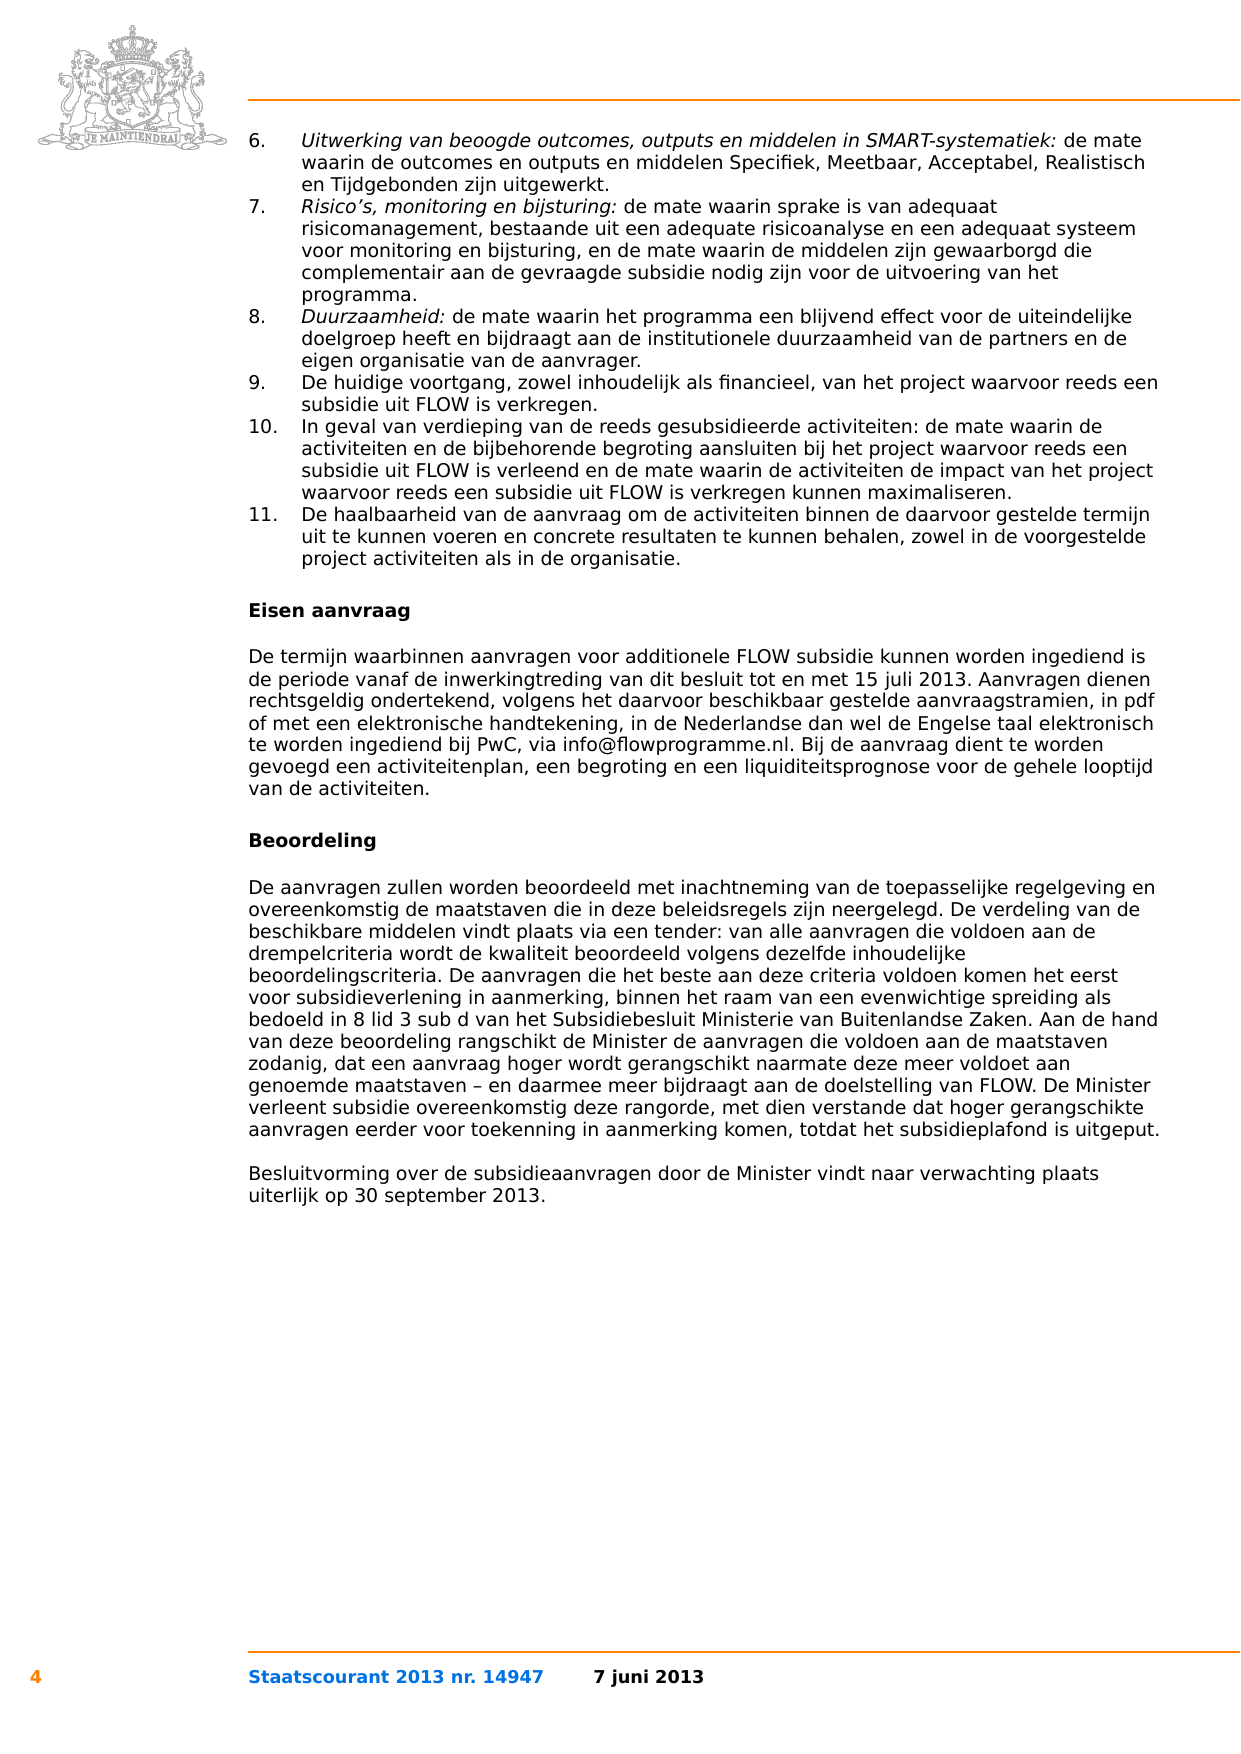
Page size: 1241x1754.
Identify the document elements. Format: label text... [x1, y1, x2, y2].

text 11. De haalbaarheid van de aanvraag om de activiteiten binnen de daarvoor gestelde termijn uit te kunnen voeren en concrete resultaten te kunnen behalen, zowel in de voorgestelde project activiteiten als in de organisatie. [248, 503, 1163, 569]
subtitle Beoordeling [248, 830, 1163, 852]
text 9. De huidige voortgang, zowel inhoudelijk als financieel, van het project waarvoor reeds een subsidie uit FLOW is verkregen. [248, 372, 1163, 416]
subtitle Eisen aanvraag [248, 599, 1163, 621]
text Besluitvorming over de subsidieaanvragen door de Minister vindt naar verwachting plaats uiterlijk op 30 september 2013. [248, 1163, 1163, 1207]
text De aanvragen zullen worden beoordeeld met inachtneming van de toepasselijke regelgeving en overeenkomstig de maatstaven die in deze beleidsregels zijn neergelegd. De verdeling van de beschikbare middelen vindt plaats via een tender: van alle aanvragen die voldoen aan de drempelcriteria wordt de kwaliteit beoordeeld volgens dezelfde inhoudelijke beoordelingscriteria. De aanvragen die het beste aan deze criteria voldoen komen het eerst voor subsidieverlening in aanmerking, binnen het raam van een evenwichtige spreiding als bedoeld in 8 lid 3 sub d van het Subsidiebesluit Ministerie van Buitenlandse Zaken. Aan de hand van deze beoordeling rangschikt de Minister de aanvragen die voldoen aan de maatstaven zodanig, dat een aanvraag hoger wordt gerangschikt naarmate deze meer voldoet aan genoemde maatstaven – en daarmee meer bijdraagt aan de doelstelling van FLOW. De Minister verleent subsidie overeenkomstig deze rangorde, met dien verstande dat hoger gerangschikte aanvragen eerder voor toekenning in aanmerking komen, totdat het subsidieplafond is uitgeput. [248, 877, 1163, 1141]
text 7. Risico’s, monitoring en bijsturing: de mate waarin sprake is van adequaat risicomanagement, bestaande uit een adequate risicoanalyse en een adequaat systeem voor monitoring en bijsturing, en de mate waarin de middelen zijn gewaarborgd die complementair aan de gevraagde subsidie nodig zijn voor de uitvoering van het programma. [248, 196, 1163, 306]
text De termijn waarbinnen aanvragen voor additionele FLOW subsidie kunnen worden ingediend is de periode vanaf de inwerkingtreding van dit besluit tot en met 15 juli 2013. Aanvragen dienen rechtsgeldig ondertekend, volgens het daarvoor beschikbaar gestelde aanvraagstramien, in pdf of met een elektronische handtekening, in de Nederlandse dan wel de Engelse taal elektronisch te worden ingediend bij PwC, via info@flowprogramme.nl. Bij de aanvraag dient te worden gevoegd een activiteitenplan, een begroting en een liquiditeitsprognose voor de gehele looptijd van de activiteiten. [248, 646, 1163, 800]
text 10. In geval van verdieping van de reeds gesubsidieerde activiteiten: de mate waarin de activiteiten en de bijbehorende begroting aansluiten bij het project waarvoor reeds een subsidie uit FLOW is verleend en de mate waarin de activiteiten de impact van het project waarvoor reeds een subsidie uit FLOW is verkregen kunnen maximaliseren. [248, 416, 1163, 503]
text 6. Uitwerking van beoogde outcomes, outputs en middelen in SMART-systematiek: de mate waarin de outcomes en outputs en middelen Specifiek, Meetbaar, Acceptabel, Realistisch en Tijdgebonden zijn uitgewerkt. [248, 130, 1163, 196]
text 8. Duurzaamheid: de mate waarin het programma een blijvend effect voor de uiteindelijke doelgroep heeft en bijdraagt aan de institutionele duurzaamheid van de partners en de eigen organisatie van de aanvrager. [248, 306, 1163, 372]
picture [38, 25, 227, 150]
